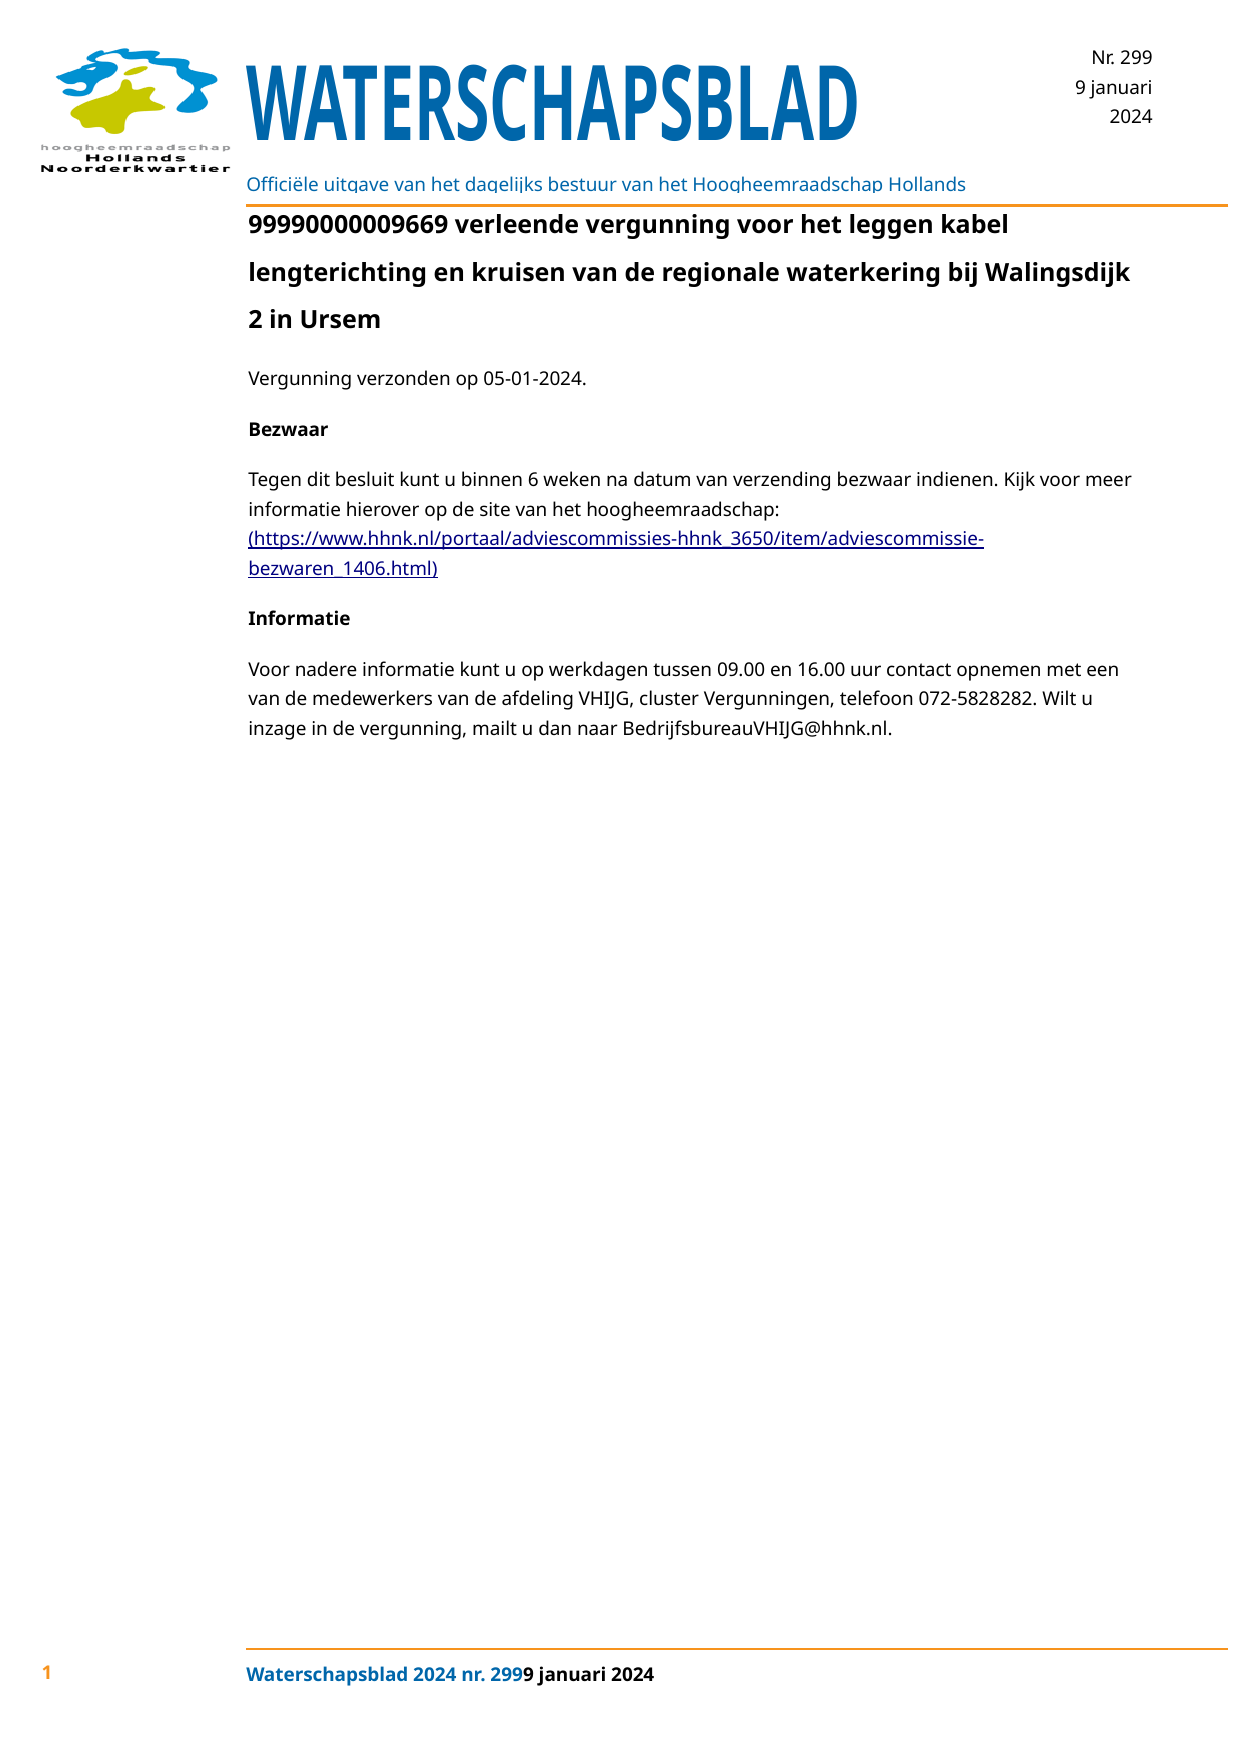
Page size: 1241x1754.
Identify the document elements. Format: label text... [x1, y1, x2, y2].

text Informatie [248, 606, 1152, 631]
text Bezwaar [248, 416, 1152, 442]
picture [41, 47, 231, 172]
text 99990000009669 verleende vergunning voor het leggen kabel lengterichting en kruisen van de regionale waterkering bij Walingsdijk 2 in Ursem [248, 207, 1152, 336]
text Vergunning verzonden op 05-01-2024. [248, 366, 1152, 391]
text Voor nadere informatie kunt u op werkdagen tussen 09.00 en 16.00 uur contact opnemen met een van de medewerkers van de afdeling VHIJG, cluster Vergunningen, telefoon 072-5828282. Wilt u inzage in de vergunning, mailt u dan naar BedrijfsbureauVHIJG@hhnk.nl. [248, 656, 1152, 741]
text Tegen dit besluit kunt u binnen 6 weken na datum van verzending bezwaar indienen. Kijk voor meer informatie hierover op de site van het hoogheemraadschap: (https://www.hhnk.nl/portaal/adviescommissies-hhnk_3650/item/adviescommissie-bezwaren_1406.html) [248, 466, 1152, 581]
